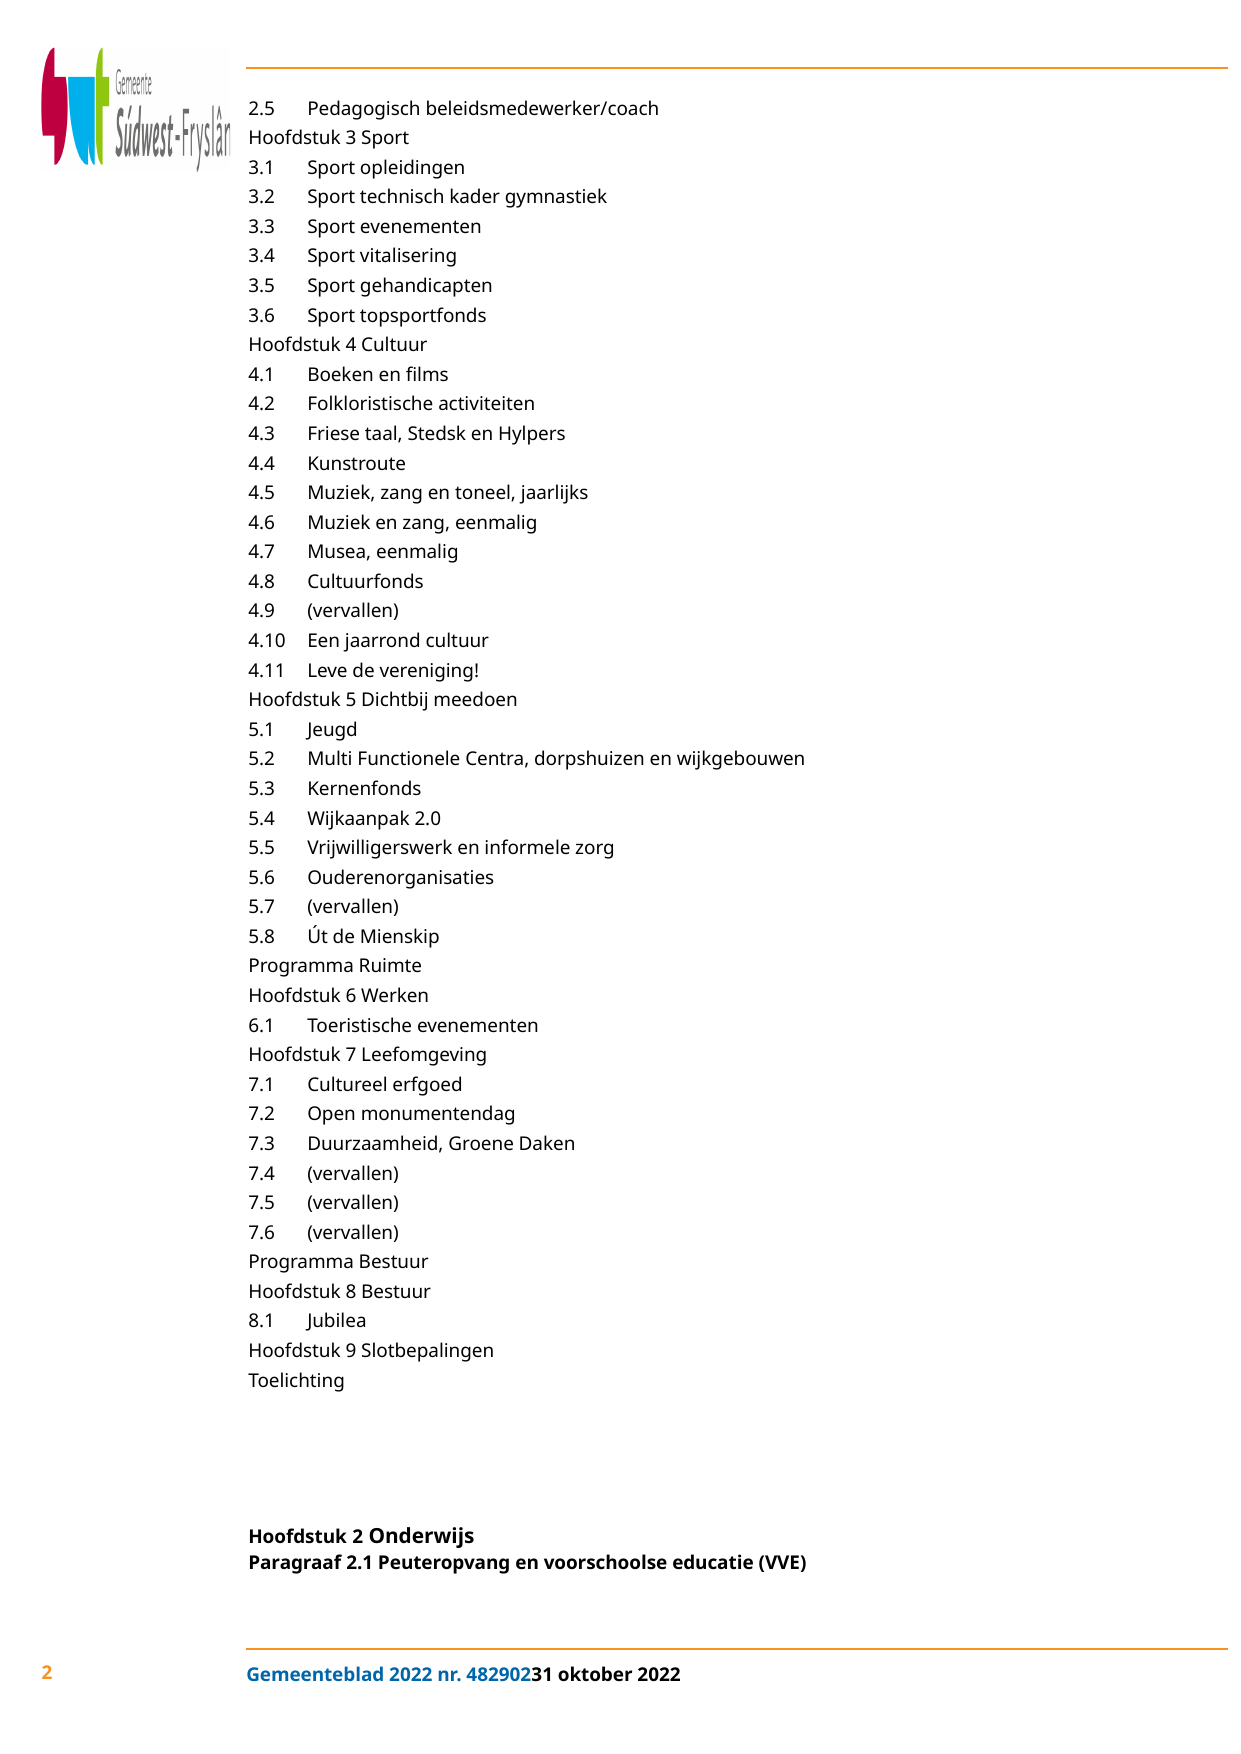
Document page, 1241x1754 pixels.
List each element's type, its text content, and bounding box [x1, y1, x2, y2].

picture [41, 47, 231, 172]
list Muziek, zang en toneel, jaarlijks [248, 479, 1152, 505]
list Sport opleidingen [248, 154, 1152, 180]
list Een jaarrond cultuur [248, 627, 1152, 653]
list Duurzaamheid, Groene Daken [248, 1130, 1152, 1156]
list (vervallen) [248, 1189, 1152, 1215]
list Sport gehandicapten [248, 272, 1152, 298]
text Hoofdstuk 6 Werken [248, 982, 1152, 1008]
list (vervallen) [248, 893, 1152, 919]
list Musea, eenmalig [248, 538, 1152, 564]
list Út de Mienskip [248, 923, 1152, 949]
list Vrijwilligerswerk en informele zorg [248, 834, 1152, 860]
text Hoofdstuk 5 Dichtbij meedoen [248, 686, 1152, 712]
text Hoofdstuk 4 Cultuur [248, 331, 1152, 357]
list Ouderenorganisaties [248, 864, 1152, 890]
list Cultureel erfgoed [248, 1071, 1152, 1097]
list Jeugd [248, 716, 1152, 742]
text Hoofdstuk 3 Sport [248, 124, 1152, 150]
list Kunstroute [248, 450, 1152, 476]
list Boeken en films [248, 361, 1152, 387]
text Hoofdstuk 2 Onderwijs [248, 1521, 1152, 1549]
list Open monumentendag [248, 1101, 1152, 1126]
text Programma Ruimte [248, 953, 1152, 978]
list Cultuurfonds [248, 568, 1152, 594]
list (vervallen) [248, 1160, 1152, 1186]
list Muziek en zang, eenmalig [248, 509, 1152, 535]
list Leve de vereniging! [248, 657, 1152, 683]
list Sport evenementen [248, 213, 1152, 239]
text Hoofdstuk 7 Leefomgeving [248, 1041, 1152, 1067]
list Friese taal, Stedsk en Hylpers [248, 420, 1152, 446]
text Hoofdstuk 9 Slotbepalingen [248, 1337, 1152, 1363]
text Programma Bestuur [248, 1248, 1152, 1274]
list Wijkaanpak 2.0 [248, 805, 1152, 831]
text Hoofdstuk 8 Bestuur [248, 1278, 1152, 1304]
list Multi Functionele Centra, dorpshuizen en wijkgebouwen [248, 746, 1152, 771]
list Folkloristische activiteiten [248, 391, 1152, 416]
list Sport technisch kader gymnastiek [248, 183, 1152, 209]
list (vervallen) [248, 1219, 1152, 1245]
list Jubilea [248, 1308, 1152, 1333]
list Kernenfonds [248, 775, 1152, 801]
list Sport vitalisering [248, 243, 1152, 268]
list Pedagogisch beleidsmedewerker/coach [248, 95, 1152, 121]
list (vervallen) [248, 598, 1152, 623]
list Toeristische evenementen [248, 1012, 1152, 1038]
list Sport topsportfonds [248, 302, 1152, 328]
text Toelichting [248, 1367, 1152, 1393]
text Paragraaf 2.1 Peuteropvang en voorschoolse educatie (VVE) [248, 1549, 1152, 1575]
